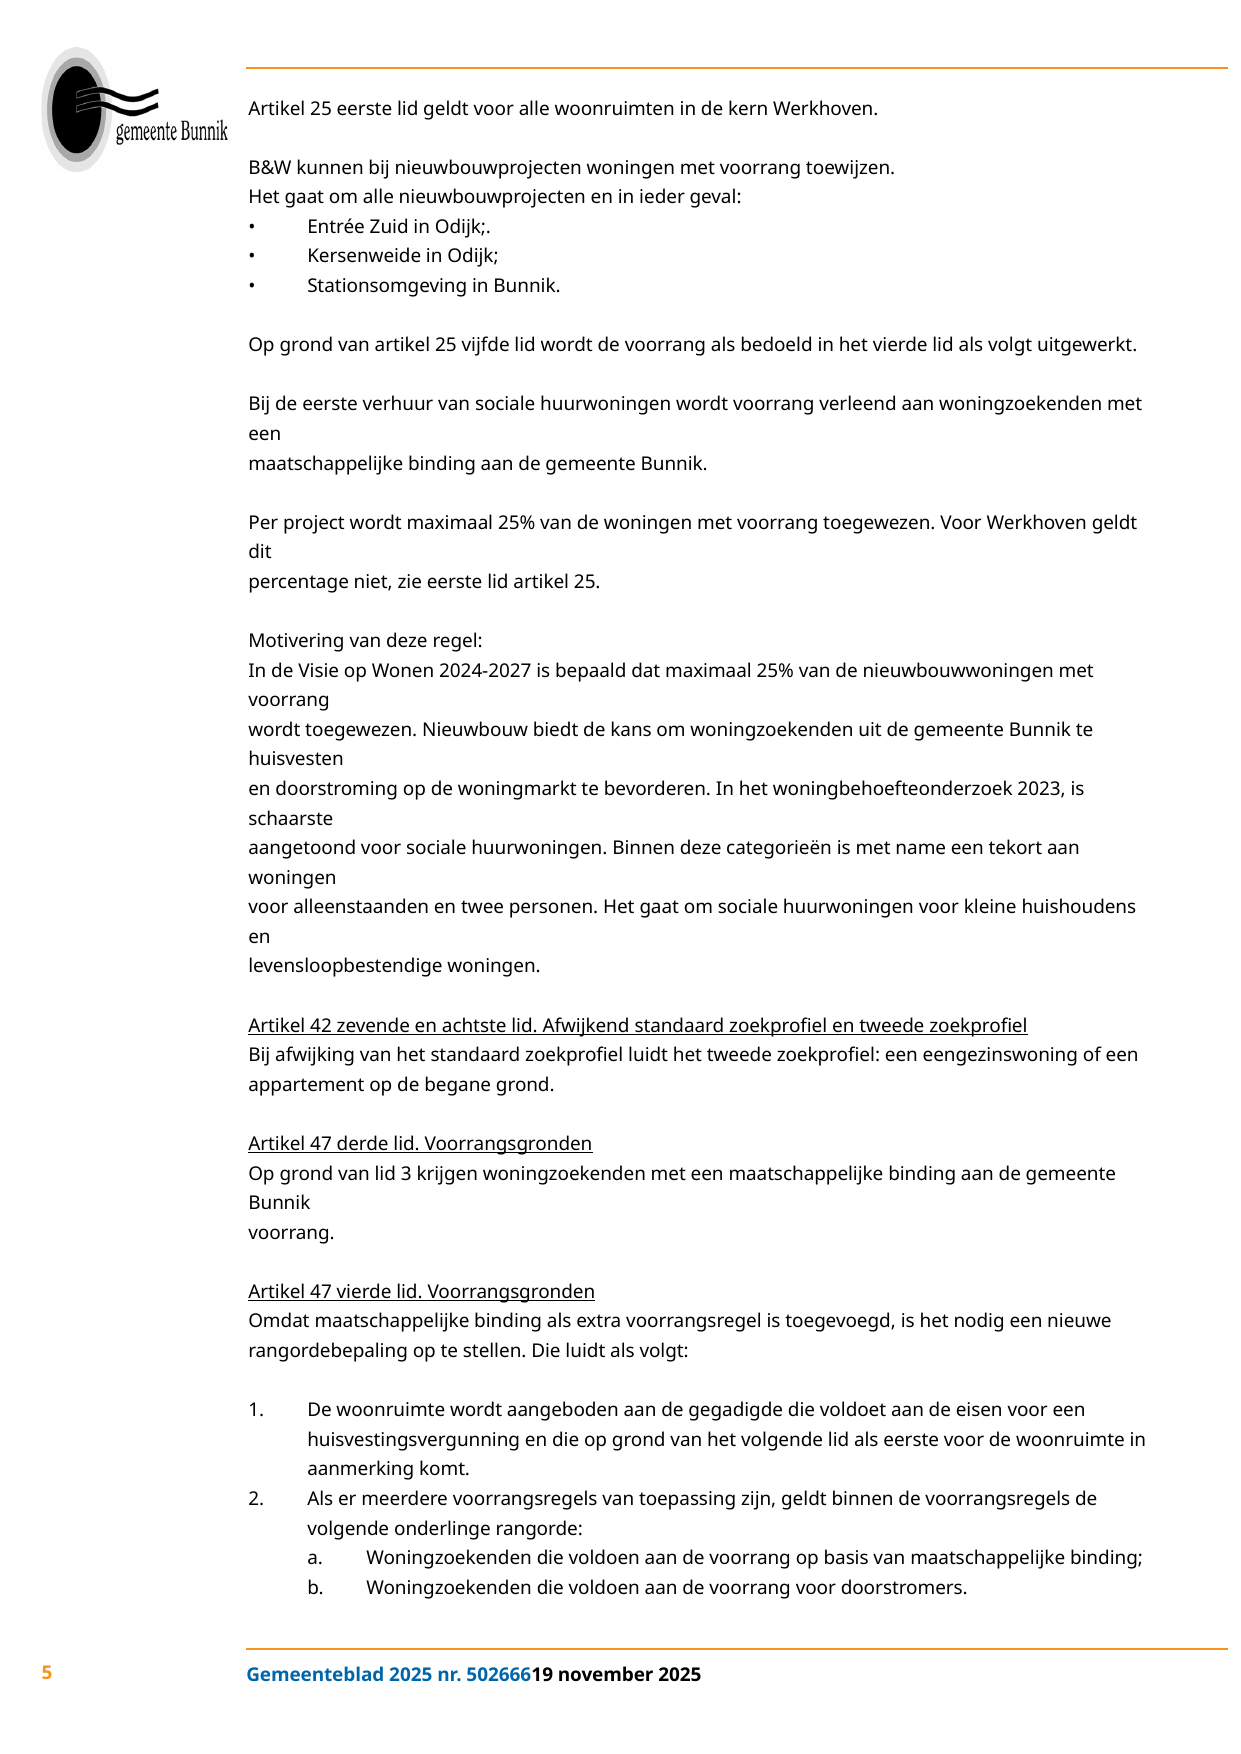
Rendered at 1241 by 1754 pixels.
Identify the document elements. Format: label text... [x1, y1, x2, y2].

text Artikel 25 eerste lid geldt voor alle woonruimten in de kern Werkhoven. [248, 95, 1152, 121]
text In de Visie op Wonen 2024-2027 is bepaald dat maximaal 25% van de nieuwbouwwoningen met voorrang [248, 657, 1152, 712]
text Bij afwijking van het standaard zoekprofiel luidt het tweede zoekprofiel: een eengezinswoning of een [248, 1041, 1152, 1067]
list Stationsomgeving in Bunnik. [248, 272, 1152, 298]
text Op grond van lid 3 krijgen woningzoekenden met een maatschappelijke binding aan de gemeente Bunnik [248, 1160, 1152, 1215]
text aangetoond voor sociale huurwoningen. Binnen deze categorieën is met name een tekort aan woningen [248, 834, 1152, 890]
text rangordebepaling op te stellen. Die luidt als volgt: [248, 1337, 1152, 1363]
list Kersenweide in Odijk; [248, 243, 1152, 268]
text wordt toegewezen. Nieuwbouw biedt de kans om woningzoekenden uit de gemeente Bunnik te huisvesten [248, 716, 1152, 771]
text levensloopbestendige woningen. [248, 953, 1152, 978]
text Per project wordt maximaal 25% van de woningen met voorrang toegewezen. Voor Werkhoven geldt dit [248, 509, 1152, 564]
list Woningzoekenden die voldoen aan de voorrang op basis van maatschappelijke binding; [307, 1544, 1152, 1570]
text Op grond van artikel 25 vijfde lid wordt de voorrang als bedoeld in het vierde lid als volgt uitgewerkt. [248, 331, 1152, 357]
text Artikel 42 zevende en achtste lid. Afwijkend standaard zoekprofiel en tweede zoekprofiel [248, 1012, 1152, 1038]
list volgende onderlinge rangorde: [248, 1515, 1152, 1541]
list aanmerking komt. [248, 1456, 1152, 1481]
text B&W kunnen bij nieuwbouwprojecten woningen met voorrang toewijzen. [248, 154, 1152, 180]
text Omdat maatschappelijke binding als extra voorrangsregel is toegevoegd, is het nodig een nieuwe [248, 1308, 1152, 1333]
text voorrang. [248, 1219, 1152, 1245]
list De woonruimte wordt aangeboden aan de gegadigde die voldoet aan de eisen voor een [248, 1396, 1152, 1422]
list Entrée Zuid in Odijk;. [248, 213, 1152, 239]
text maatschappelijke binding aan de gemeente Bunnik. [248, 450, 1152, 476]
text percentage niet, zie eerste lid artikel 25. [248, 568, 1152, 594]
list Woningzoekenden die voldoen aan de voorrang voor doorstromers. [307, 1574, 1152, 1600]
text Bij de eerste verhuur van sociale huurwoningen wordt voorrang verleend aan woningzoekenden met een [248, 391, 1152, 446]
text Artikel 47 derde lid. Voorrangsgronden [248, 1130, 1152, 1156]
text Artikel 47 vierde lid. Voorrangsgronden [248, 1278, 1152, 1304]
list Als er meerdere voorrangsregels van toepassing zijn, geldt binnen de voorrangsregels de [248, 1485, 1152, 1511]
text Het gaat om alle nieuwbouwprojecten en in ieder geval: [248, 183, 1152, 209]
text Motivering van deze regel: [248, 627, 1152, 653]
picture [41, 47, 231, 172]
text appartement op de begane grond. [248, 1071, 1152, 1097]
list huisvestingsvergunning en die op grond van het volgende lid als eerste voor de woonruimte in [248, 1426, 1152, 1452]
text voor alleenstaanden en twee personen. Het gaat om sociale huurwoningen voor kleine huishoudens en [248, 893, 1152, 949]
text en doorstroming op de woningmarkt te bevorderen. In het woningbehoefteonderzoek 2023, is schaarste [248, 775, 1152, 831]
